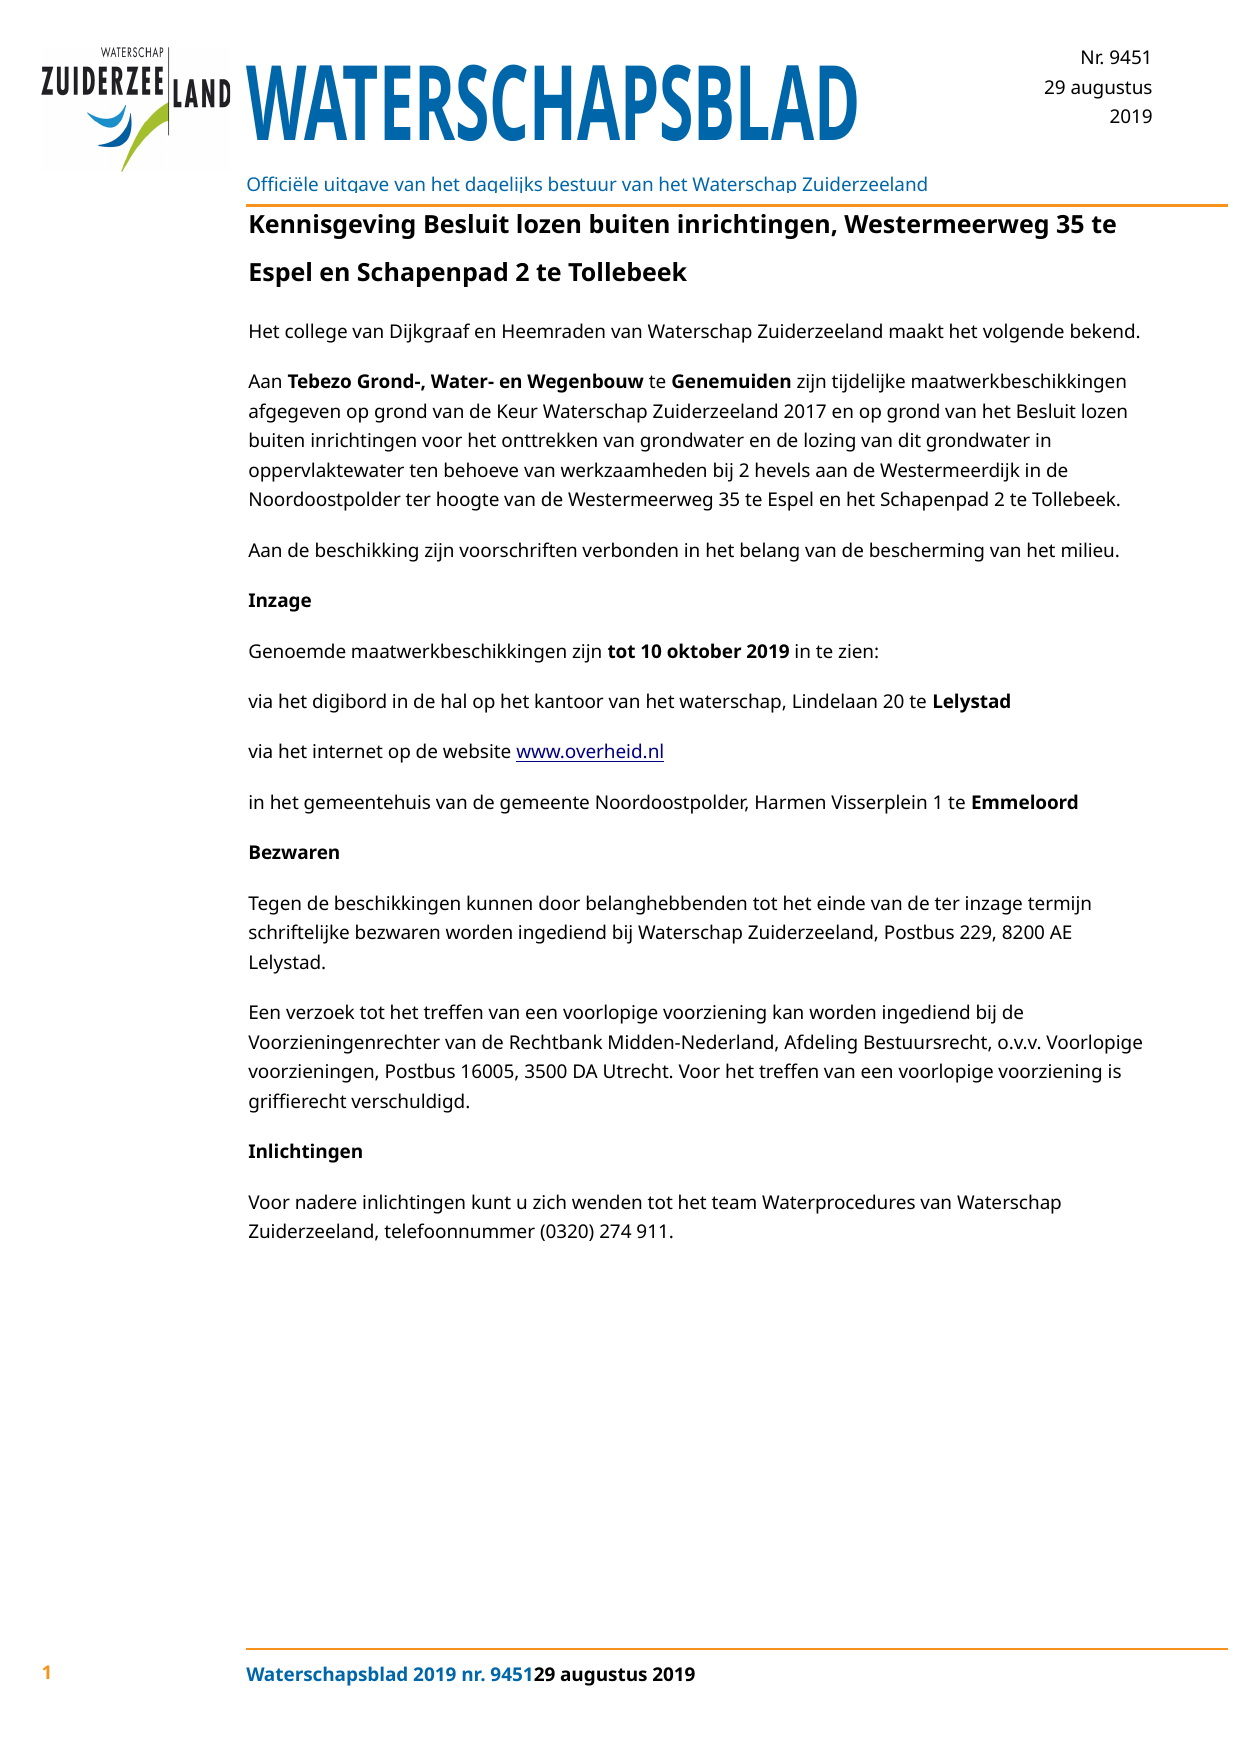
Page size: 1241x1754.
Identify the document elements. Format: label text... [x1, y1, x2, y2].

text Aan de beschikking zijn voorschriften verbonden in het belang van de bescherming van het milieu. [248, 537, 1152, 563]
picture [41, 47, 231, 172]
text via het internet op de website www.overheid.nl [248, 739, 1152, 764]
text Tegen de beschikkingen kunnen door belanghebbenden tot het einde van de ter inzage termijn schriftelijke bezwaren worden ingediend bij Waterschap Zuiderzeeland, Postbus 229, 8200 AE Lelystad. [248, 890, 1152, 975]
text Kennisgeving Besluit lozen buiten inrichtingen, Westermeerweg 35 te Espel en Schapenpad 2 te Tollebeek [248, 207, 1152, 288]
text Een verzoek tot het treffen van een voorlopige voorziening kan worden ingediend bij de Voorzieningenrechter van de Rechtbank Midden-Nederland, Afdeling Bestuursrecht, o.v.v. Voorlopige voorzieningen, Postbus 16005, 3500 DA Utrecht. Voor het treffen van een voorlopige voorziening is griffierecht verschuldigd. [248, 999, 1152, 1114]
text Voor nadere inlichtingen kunt u zich wenden tot het team Waterprocedures van Waterschap Zuiderzeeland, telefoonnummer (0320) 274 911. [248, 1189, 1152, 1244]
text Inzage [248, 587, 1152, 613]
text Het college van Dijkgraaf en Heemraden van Waterschap Zuiderzeeland maakt het volgende bekend. [248, 318, 1152, 344]
text via het digibord in de hal op het kantoor van het waterschap, Lindelaan 20 te Lelystad [248, 688, 1152, 714]
text Inlichtingen [248, 1139, 1152, 1164]
text Bezwaren [248, 839, 1152, 865]
text Genoemde maatwerkbeschikkingen zijn tot 10 oktober 2019 in te zien: [248, 638, 1152, 664]
text Aan Tebezo Grond-, Water- en Wegenbouw te Genemuiden zijn tijdelijke maatwerk­beschikkingen afgegeven op grond van de Keur Waterschap Zuiderzeeland 2017 en op grond van het Besluit lozen buiten inrichtingen voor het onttrekken van grondwater en de lozing van dit grondwater in oppervlakte­water ten behoeve van werkzaamheden bij 2 hevels aan de Westermeerdijk in de Noordoostpolder ter hoogte van de Westermeerweg 35 te Espel en het Schapenpad 2 te Tollebeek. [248, 368, 1152, 512]
text in het gemeentehuis van de gemeente Noordoostpolder, Harmen Visserplein 1 te Emmeloord [248, 789, 1152, 815]
